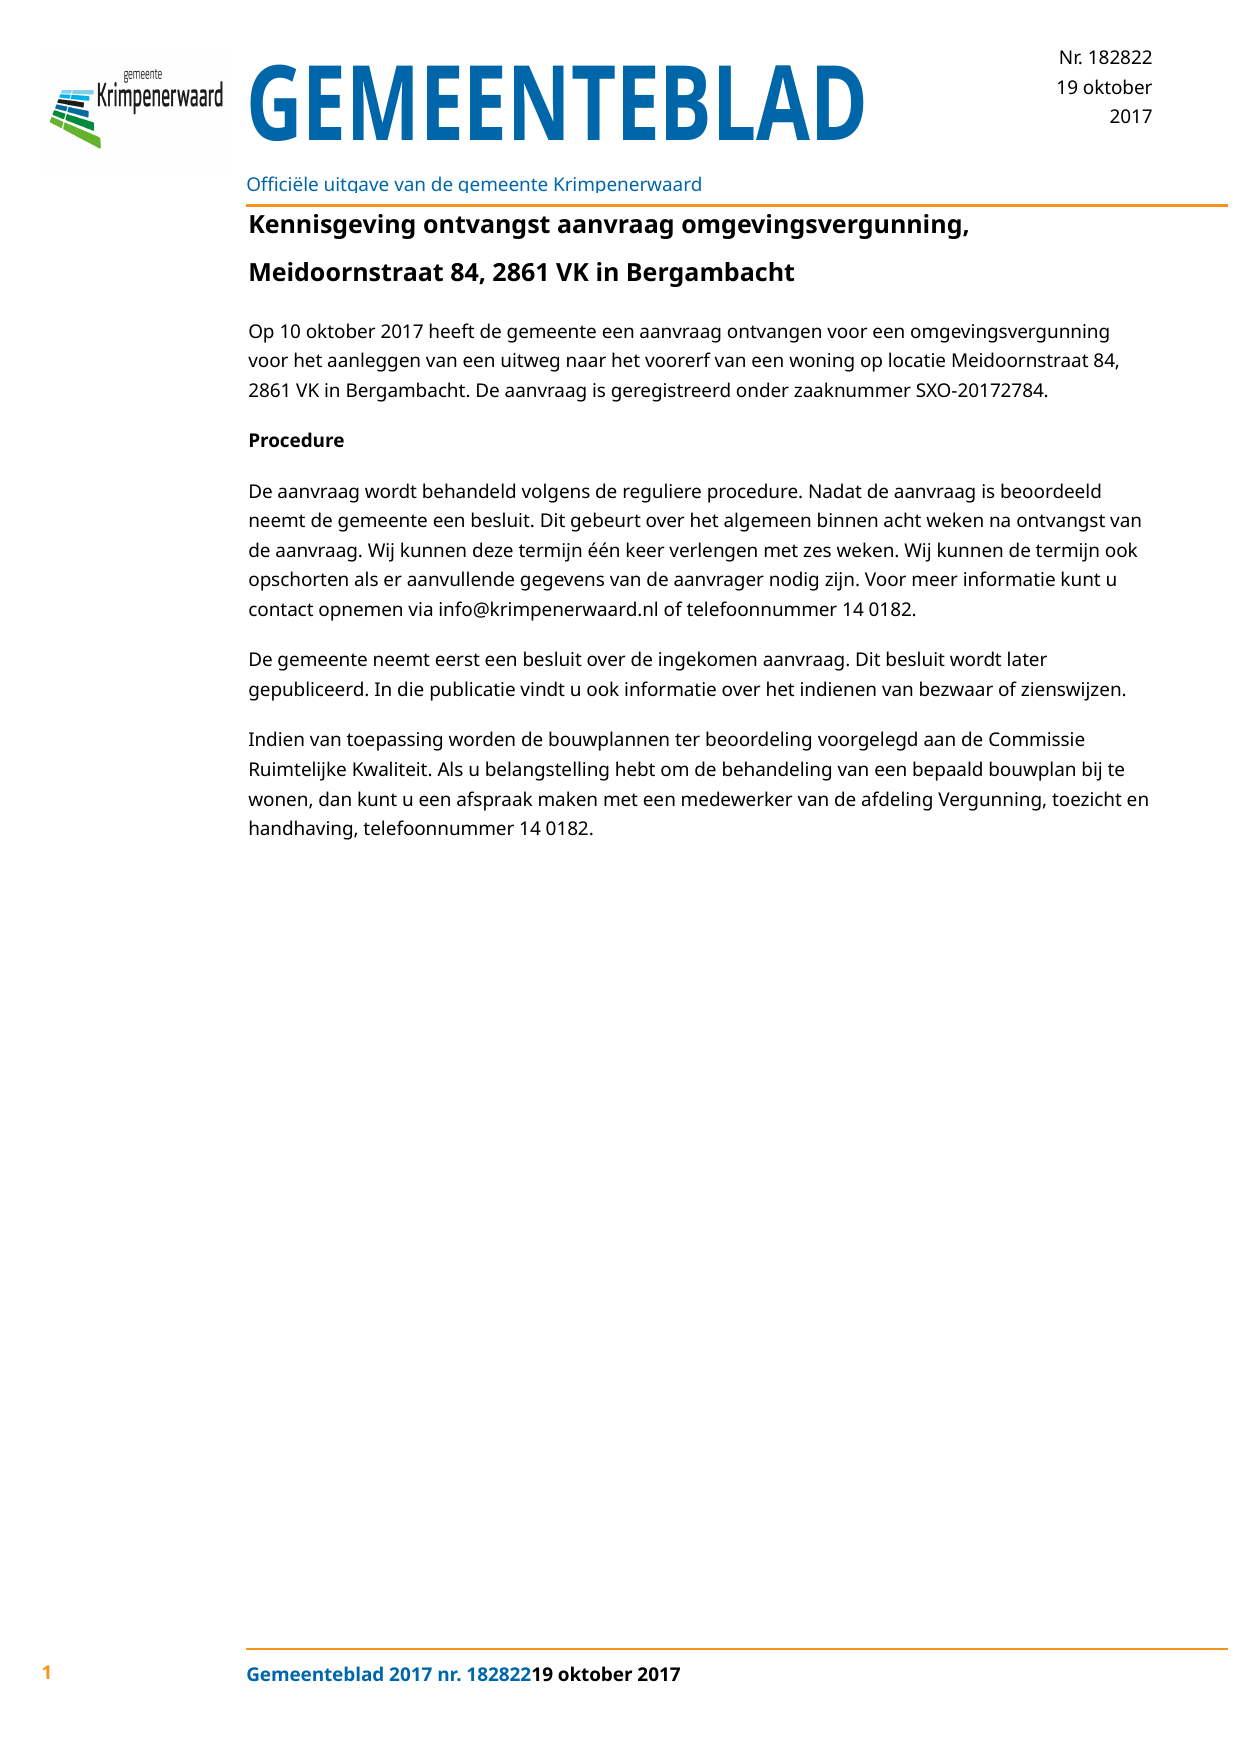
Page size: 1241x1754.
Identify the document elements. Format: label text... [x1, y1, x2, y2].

text Kennisgeving ontvangst aanvraag omgevingsvergunning, Meidoornstraat 84, 2861 VK in Bergambacht [248, 207, 1152, 288]
text Procedure [248, 427, 1152, 453]
text De gemeente neemt eerst een besluit over de ingekomen aanvraag. Dit besluit wordt later gepubliceerd. In die publicatie vindt u ook informatie over het indienen van bezwaar of zienswijzen. [248, 647, 1152, 702]
text Indien van toepassing worden de bouwplannen ter beoordeling voorgelegd aan de Commissie Ruimtelijke Kwaliteit. Als u belangstelling hebt om de behandeling van een bepaald bouwplan bij te wonen, dan kunt u een afspraak maken met een medewerker van de afdeling Vergunning, toezicht en handhaving, telefoonnummer 14 0182. [248, 727, 1152, 841]
picture [41, 47, 231, 172]
text Op 10 oktober 2017 heeft de gemeente een aanvraag ontvangen voor een omgevingsvergunning voor het aanleggen van een uitweg naar het voorerf van een woning op locatie Meidoornstraat 84, 2861 VK in Bergambacht. De aanvraag is geregistreerd onder zaaknummer SXO-20172784. [248, 318, 1152, 403]
text De aanvraag wordt behandeld volgens de reguliere procedure. Nadat de aanvraag is beoordeeld neemt de gemeente een besluit. Dit gebeurt over het algemeen binnen acht weken na ontvangst van de aanvraag. Wij kunnen deze termijn één keer verlengen met zes weken. Wij kunnen de termijn ook opschorten als er aanvullende gegevens van de aanvrager nodig zijn. Voor meer informatie kunt u contact opnemen via info@krimpenerwaard.nl of telefoonnummer 14 0182. [248, 478, 1152, 622]
